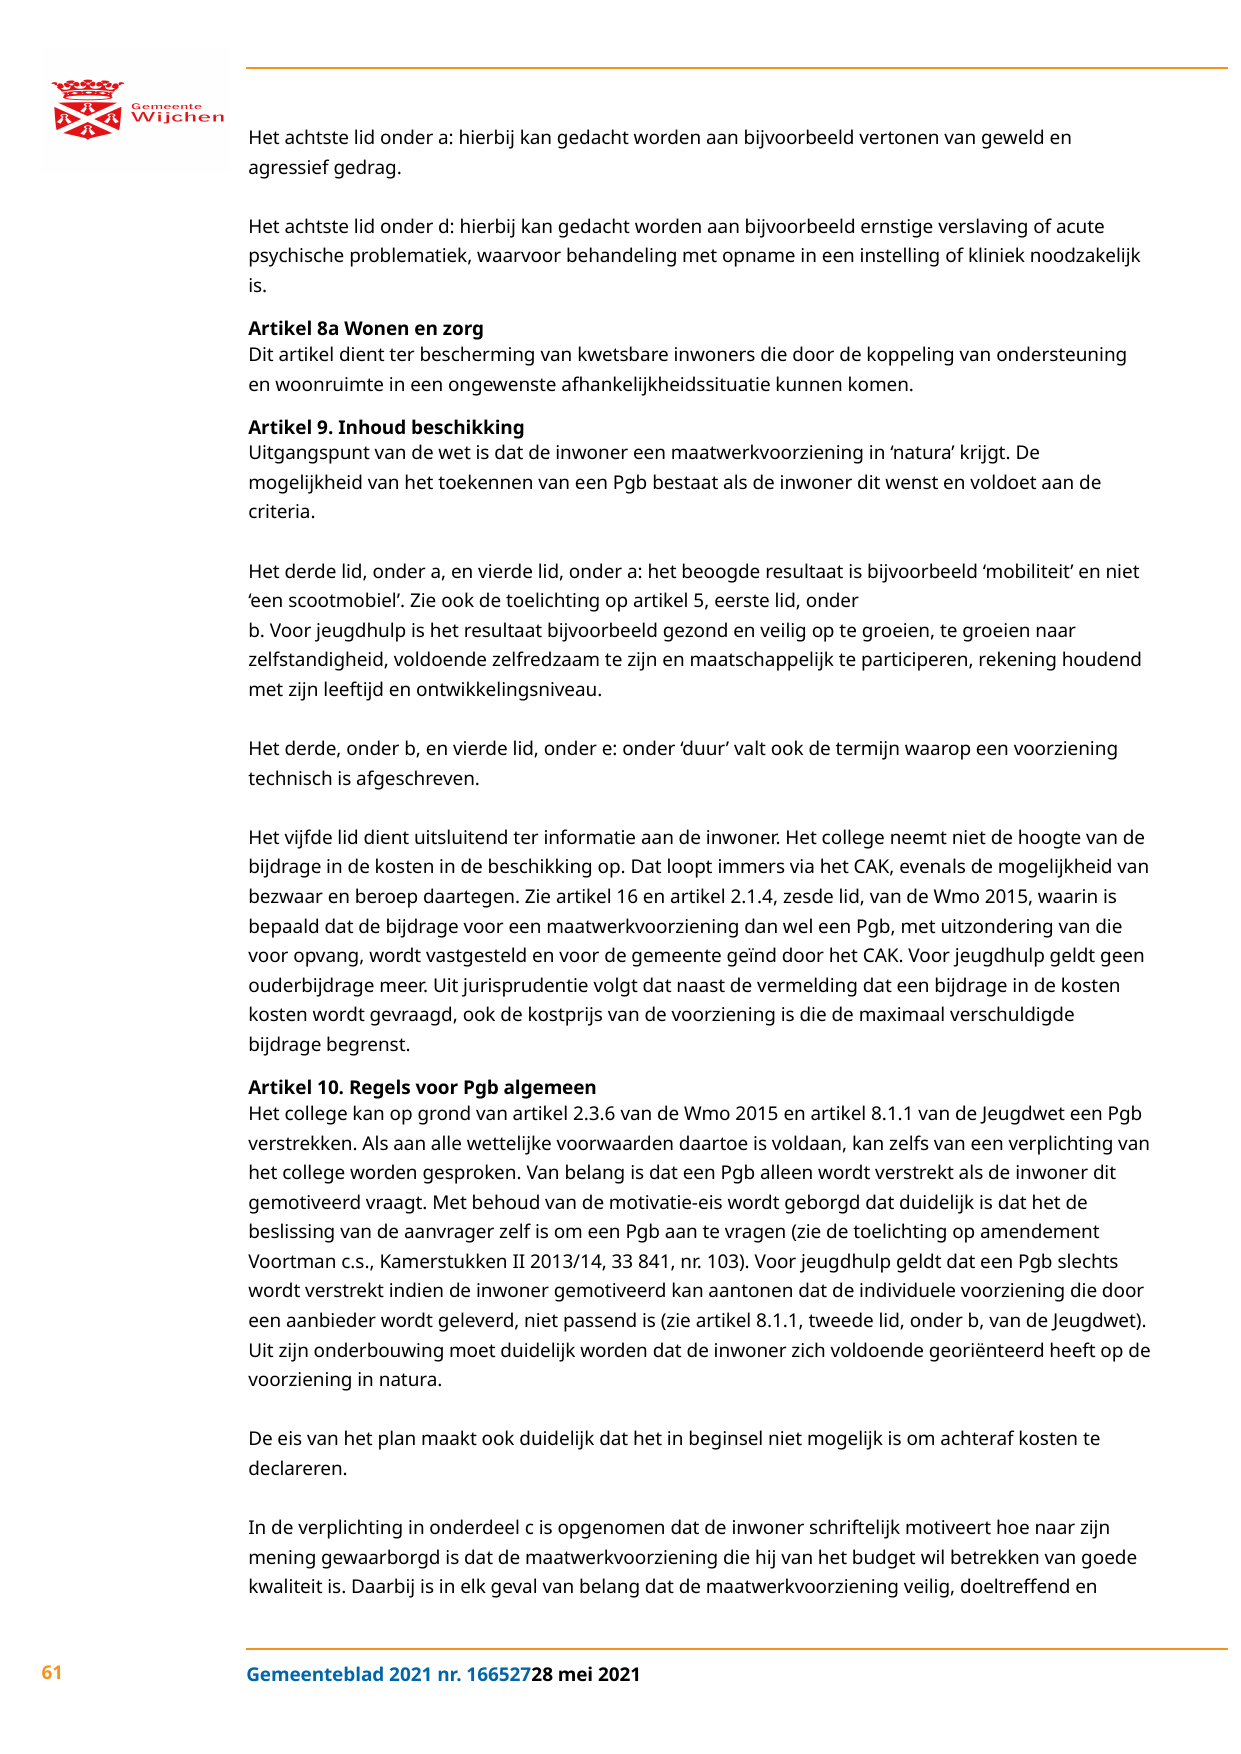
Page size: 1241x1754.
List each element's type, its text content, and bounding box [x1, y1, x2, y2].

text Het derde lid, onder a, en vierde lid, onder a: het beoogde resultaat is bijvoorbeeld ‘mobiliteit’ en niet ‘een scootmobiel’. Zie ook de toelichting op artikel 5, eerste lid, onder [248, 558, 1152, 613]
text Artikel 9. Inhoud beschikking [248, 414, 1152, 439]
text Dit artikel dient ter bescherming van kwetsbare inwoners die door de koppeling van ondersteuning en woonruimte in een ongewenste afhankelijkheidssituatie kunnen komen. [248, 341, 1152, 396]
picture [41, 47, 231, 172]
text b. Voor jeugdhulp is het resultaat bijvoorbeeld gezond en veilig op te groeien, te groeien naar zelfstandigheid, voldoende zelfredzaam te zijn en maatschappelijk te participeren, rekening houdend met zijn leeftijd en ontwikkelingsniveau. [248, 617, 1152, 702]
text In de verplichting in onderdeel c is opgenomen dat de inwoner schriftelijk motiveert hoe naar zijn mening gewaarborgd is dat de maatwerkvoorziening die hij van het budget wil betrekken van goede kwaliteit is. Daarbij is in elk geval van belang dat de maatwerkvoorziening veilig, doeltreffend en [248, 1514, 1152, 1599]
text Het achtste lid onder a: hierbij kan gedacht worden aan bijvoorbeeld vertonen van geweld en agressief gedrag. [248, 124, 1152, 180]
text De eis van het plan maakt ook duidelijk dat het in beginsel niet mogelijk is om achteraf kosten te declareren. [248, 1426, 1152, 1481]
text Het derde, onder b, en vierde lid, onder e: onder ‘duur’ valt ook de termijn waarop een voorziening technisch is afgeschreven. [248, 735, 1152, 791]
text Het achtste lid onder d: hierbij kan gedacht worden aan bijvoorbeeld ernstige verslaving of acute psychische problematiek, waarvoor behandeling met opname in een instelling of kliniek noodzakelijk is. [248, 213, 1152, 298]
text Het college kan op grond van artikel 2.3.6 van de Wmo 2015 en artikel 8.1.1 van de Jeugdwet een Pgb verstrekken. Als aan alle wettelijke voorwaarden daartoe is voldaan, kan zelfs van een verplichting van het college worden gesproken. Van belang is dat een Pgb alleen wordt verstrekt als de inwoner dit gemotiveerd vraagt. Met behoud van de motivatie-eis wordt geborgd dat duidelijk is dat het de beslissing van de aanvrager zelf is om een Pgb aan te vragen (zie de toelichting op amendement Voortman c.s., Kamerstukken II 2013/14, 33 841, nr. 103). Voor jeugdhulp geldt dat een Pgb slechts wordt verstrekt indien de inwoner gemotiveerd kan aantonen dat de individuele voorziening die door een aanbieder wordt geleverd, niet passend is (zie artikel 8.1.1, tweede lid, onder b, van de Jeugdwet). Uit zijn onderbouwing moet duidelijk worden dat de inwoner zich voldoende georiënteerd heeft op de voorziening in natura. [248, 1100, 1152, 1392]
text Artikel 10. Regels voor Pgb algemeen [248, 1074, 1152, 1100]
text Het vijfde lid dient uitsluitend ter informatie aan de inwoner. Het college neemt niet de hoogte van de bijdrage in de kosten in de beschikking op. Dat loopt immers via het CAK, evenals de mogelijkheid van bezwaar en beroep daartegen. Zie artikel 16 en artikel 2.1.4, zesde lid, van de Wmo 2015, waarin is bepaald dat de bijdrage voor een maatwerkvoorziening dan wel een Pgb, met uitzondering van die voor opvang, wordt vastgesteld en voor de gemeente geïnd door het CAK. Voor jeugdhulp geldt geen ouderbijdrage meer. Uit jurisprudentie volgt dat naast de vermelding dat een bijdrage in de kosten kosten wordt gevraagd, ook de kostprijs van de voorziening is die de maximaal verschuldigde bijdrage begrenst. [248, 824, 1152, 1057]
text Uitgangspunt van de wet is dat de inwoner een maatwerkvoorziening in ‘natura’ krijgt. De mogelijkheid van het toekennen van een Pgb bestaat als de inwoner dit wenst en voldoet aan de criteria. [248, 439, 1152, 524]
text Artikel 8a Wonen en zorg [248, 315, 1152, 341]
